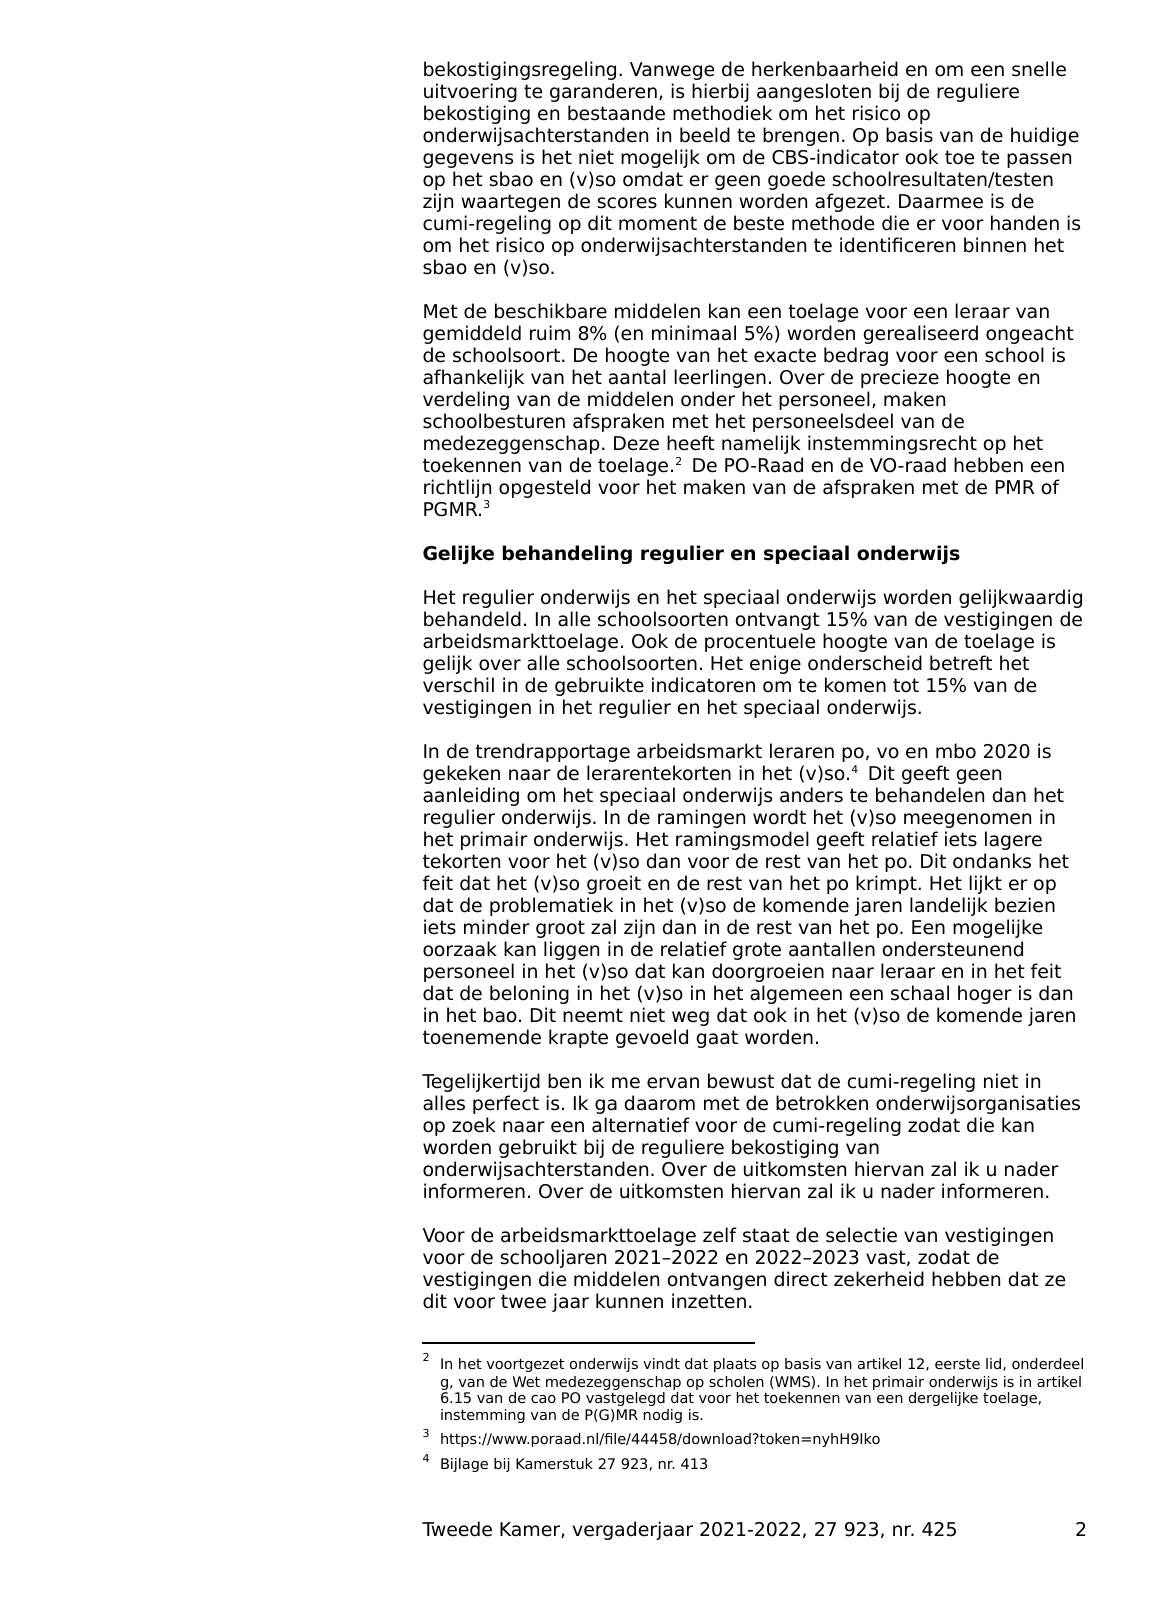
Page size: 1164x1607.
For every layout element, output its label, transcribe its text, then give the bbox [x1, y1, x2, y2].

text In de trendrapportage arbeidsmarkt leraren po, vo en mbo 2020 is gekeken naar de lerarentekorten in het (v)so. Dit geeft geen aanleiding om het speciaal onderwijs anders te behandelen dan het regulier onderwijs. In de ramingen wordt het (v)so meegenomen in het primair onderwijs. Het ramingsmodel geeft relatief iets lagere tekorten voor het (v)so dan voor de rest van het po. Dit ondanks het feit dat het (v)so groeit en de rest van het po krimpt. Het lijkt er op dat de problematiek in het (v)so de komende jaren landelijk bezien iets minder groot zal zijn dan in de rest van het po. Een mogelijke oorzaak kan liggen in de relatief grote aantallen ondersteunend personeel in het (v)so dat kan doorgroeien naar leraar en in het feit dat de beloning in het (v)so in het algemeen een schaal hoger is dan in het bao. Dit neemt niet weg dat ook in het (v)so de komende jaren toenemende krapte gevoeld gaat worden. [422, 741, 1087, 1049]
text Met de beschikbare middelen kan een toelage voor een leraar van gemiddeld ruim 8% (en minimaal 5%) worden gerealiseerd ongeacht de schoolsoort. De hoogte van het exacte bedrag voor een school is afhankelijk van het aantal leerlingen. Over de precieze hoogte en verdeling van de middelen onder het personeel, maken schoolbesturen afspraken met het personeelsdeel van de medezeggenschap. Deze heeft namelijk instemmingsrecht op het toekennen van de toelage. De PO-Raad en de VO-raad hebben een richtlijn opgesteld voor het maken van de afspraken met de PMR of PGMR. [422, 301, 1087, 521]
text Tegelijkertijd ben ik me ervan bewust dat de cumi-regeling niet in alles perfect is. Ik ga daarom met de betrokken onderwijsorganisaties op zoek naar een alternatief voor de cumi-regeling zodat die kan worden gebruikt bij de reguliere bekostiging van onderwijsachterstanden. Over de uitkomsten hiervan zal ik u nader informeren. Over de uitkomsten hiervan zal ik u nader informeren. [422, 1071, 1087, 1203]
text In het voortgezet onderwijs vindt dat plaats op basis van artikel 12, eerste lid, onderdeel g, van de Wet medezeggenschap op scholen (WMS). In het primair onderwijs is in artikel 6.15 van de cao PO vastgelegd dat voor het toekennen van een dergelijke toelage, instemming van de P(G)MR nodig is. [422, 1352, 1087, 1424]
subtitle Gelijke behandeling regulier en speciaal onderwijs [422, 543, 1087, 565]
text Voor de arbeidsmarkttoelage zelf staat de selectie van vestigingen voor de schooljaren 2021–2022 en 2022–2023 vast, zodat de vestigingen die middelen ontvangen direct zekerheid hebben dat ze dit voor twee jaar kunnen inzetten. [422, 1225, 1087, 1313]
text https://www.poraad.nl/file/44458/download?token=nyhH9Iko [422, 1427, 1087, 1449]
text Het regulier onderwijs en het speciaal onderwijs worden gelijkwaardig behandeld. In alle schoolsoorten ontvangt 15% van de vestigingen de arbeidsmarkttoelage. Ook de procentuele hoogte van de toelage is gelijk over alle schoolsoorten. Het enige onderscheid betreft het verschil in de gebruikte indicatoren om te komen tot 15% van de vestigingen in het regulier en het speciaal onderwijs. [422, 587, 1087, 719]
text Bijlage bij Kamerstuk 27 923, nr. 413 [422, 1452, 1087, 1474]
text bekostigingsregeling. Vanwege de herkenbaarheid en om een snelle uitvoering te garanderen, is hierbij aangesloten bij de reguliere bekostiging en bestaande methodiek om het risico op onderwijsachterstanden in beeld te brengen. Op basis van de huidige gegevens is het niet mogelijk om de CBS-indicator ook toe te passen op het sbao en (v)so omdat er geen goede schoolresultaten/testen zijn waartegen de scores kunnen worden afgezet. Daarmee is de cumi-regeling op dit moment de beste methode die er voor handen is om het risico op onderwijsachterstanden te identificeren binnen het sbao en (v)so. [422, 59, 1087, 279]
